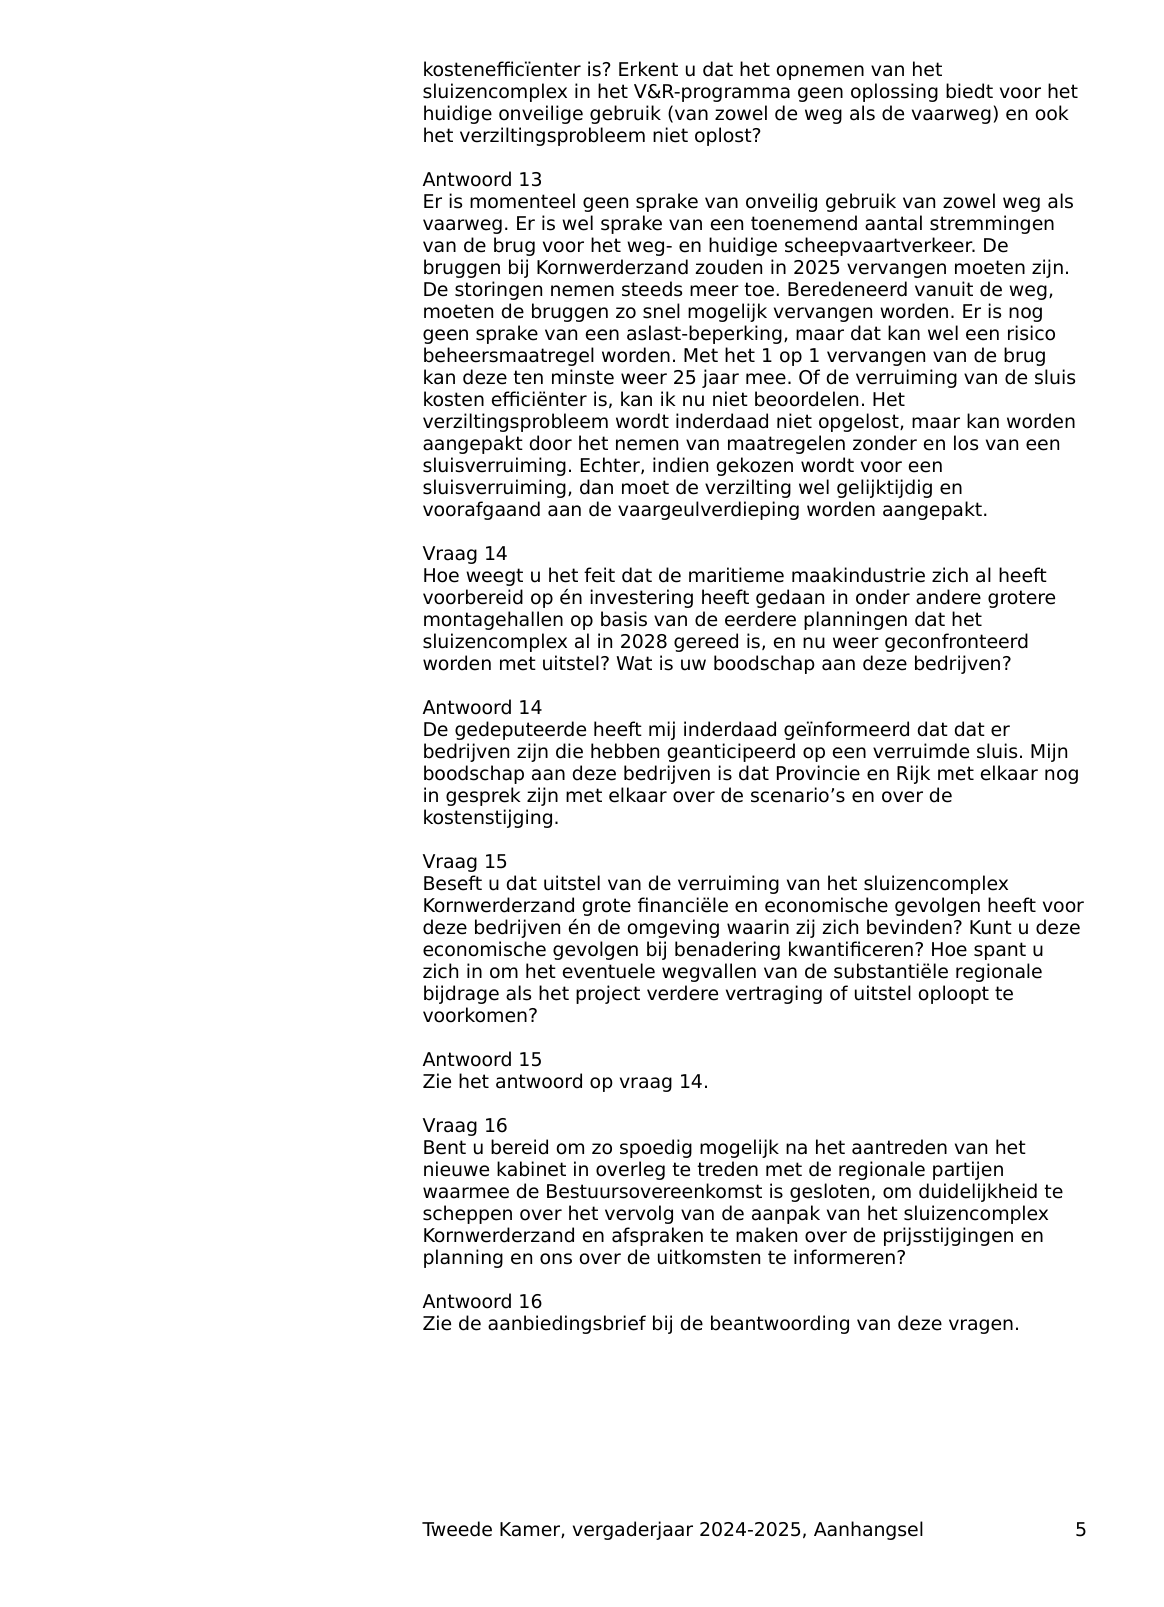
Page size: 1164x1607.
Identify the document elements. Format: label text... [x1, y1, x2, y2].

text Vraag 15 [422, 851, 1087, 873]
text Antwoord 13 [422, 169, 1087, 191]
text Beseft u dat uitstel van de verruiming van het sluizencomplex Kornwerderzand grote financiële en economische gevolgen heeft voor deze bedrijven én de omgeving waarin zij zich bevinden? Kunt u deze economische gevolgen bij benadering kwantificeren? Hoe spant u zich in om het eventuele wegvallen van de substantiële regionale bijdrage als het project verdere vertraging of uitstel oploopt te voorkomen? [422, 873, 1087, 1027]
text Vraag 16 [422, 1115, 1087, 1137]
text Zie de aanbiedingsbrief bij de beantwoording van deze vragen. [422, 1313, 1087, 1335]
text Er is momenteel geen sprake van onveilig gebruik van zowel weg als vaarweg. Er is wel sprake van een toenemend aantal stremmingen van de brug voor het weg- en huidige scheepvaartverkeer. De bruggen bij Kornwerderzand zouden in 2025 vervangen moeten zijn. De storingen nemen steeds meer toe. Beredeneerd vanuit de weg, moeten de bruggen zo snel mogelijk vervangen worden. Er is nog geen sprake van een aslast-beperking, maar dat kan wel een risico beheersmaatregel worden. Met het 1 op 1 vervangen van de brug kan deze ten minste weer 25 jaar mee. Of de verruiming van de sluis kosten efficiënter is, kan ik nu niet beoordelen. Het verziltingsprobleem wordt inderdaad niet opgelost, maar kan worden aangepakt door het nemen van maatregelen zonder en los van een sluisverruiming. Echter, indien gekozen wordt voor een sluisverruiming, dan moet de verzilting wel gelijktijdig en voorafgaand aan de vaargeulverdieping worden aangepakt. [422, 191, 1087, 521]
text Antwoord 15 [422, 1049, 1087, 1071]
text Antwoord 14 [422, 697, 1087, 719]
text De gedeputeerde heeft mij inderdaad geïnformeerd dat dat er bedrijven zijn die hebben geanticipeerd op een verruimde sluis. Mijn boodschap aan deze bedrijven is dat Provincie en Rijk met elkaar nog in gesprek zijn met elkaar over de scenario’s en over de kostenstijging. [422, 719, 1087, 829]
text Antwoord 16 [422, 1291, 1087, 1313]
text Vraag 14 [422, 543, 1087, 565]
text kostenefficïenter is? Erkent u dat het opnemen van het sluizencomplex in het V&R-programma geen oplossing biedt voor het huidige onveilige gebruik (van zowel de weg als de vaarweg) en ook het verziltingsprobleem niet oplost? [422, 59, 1087, 147]
text Bent u bereid om zo spoedig mogelijk na het aantreden van het nieuwe kabinet in overleg te treden met de regionale partijen waarmee de Bestuursovereenkomst is gesloten, om duidelijkheid te scheppen over het vervolg van de aanpak van het sluizencomplex Kornwerderzand en afspraken te maken over de prijsstijgingen en planning en ons over de uitkomsten te informeren? [422, 1137, 1087, 1269]
text Hoe weegt u het feit dat de maritieme maakindustrie zich al heeft voorbereid op én investering heeft gedaan in onder andere grotere montagehallen op basis van de eerdere planningen dat het sluizencomplex al in 2028 gereed is, en nu weer geconfronteerd worden met uitstel? Wat is uw boodschap aan deze bedrijven? [422, 565, 1087, 675]
text Zie het antwoord op vraag 14. [422, 1071, 1087, 1093]
